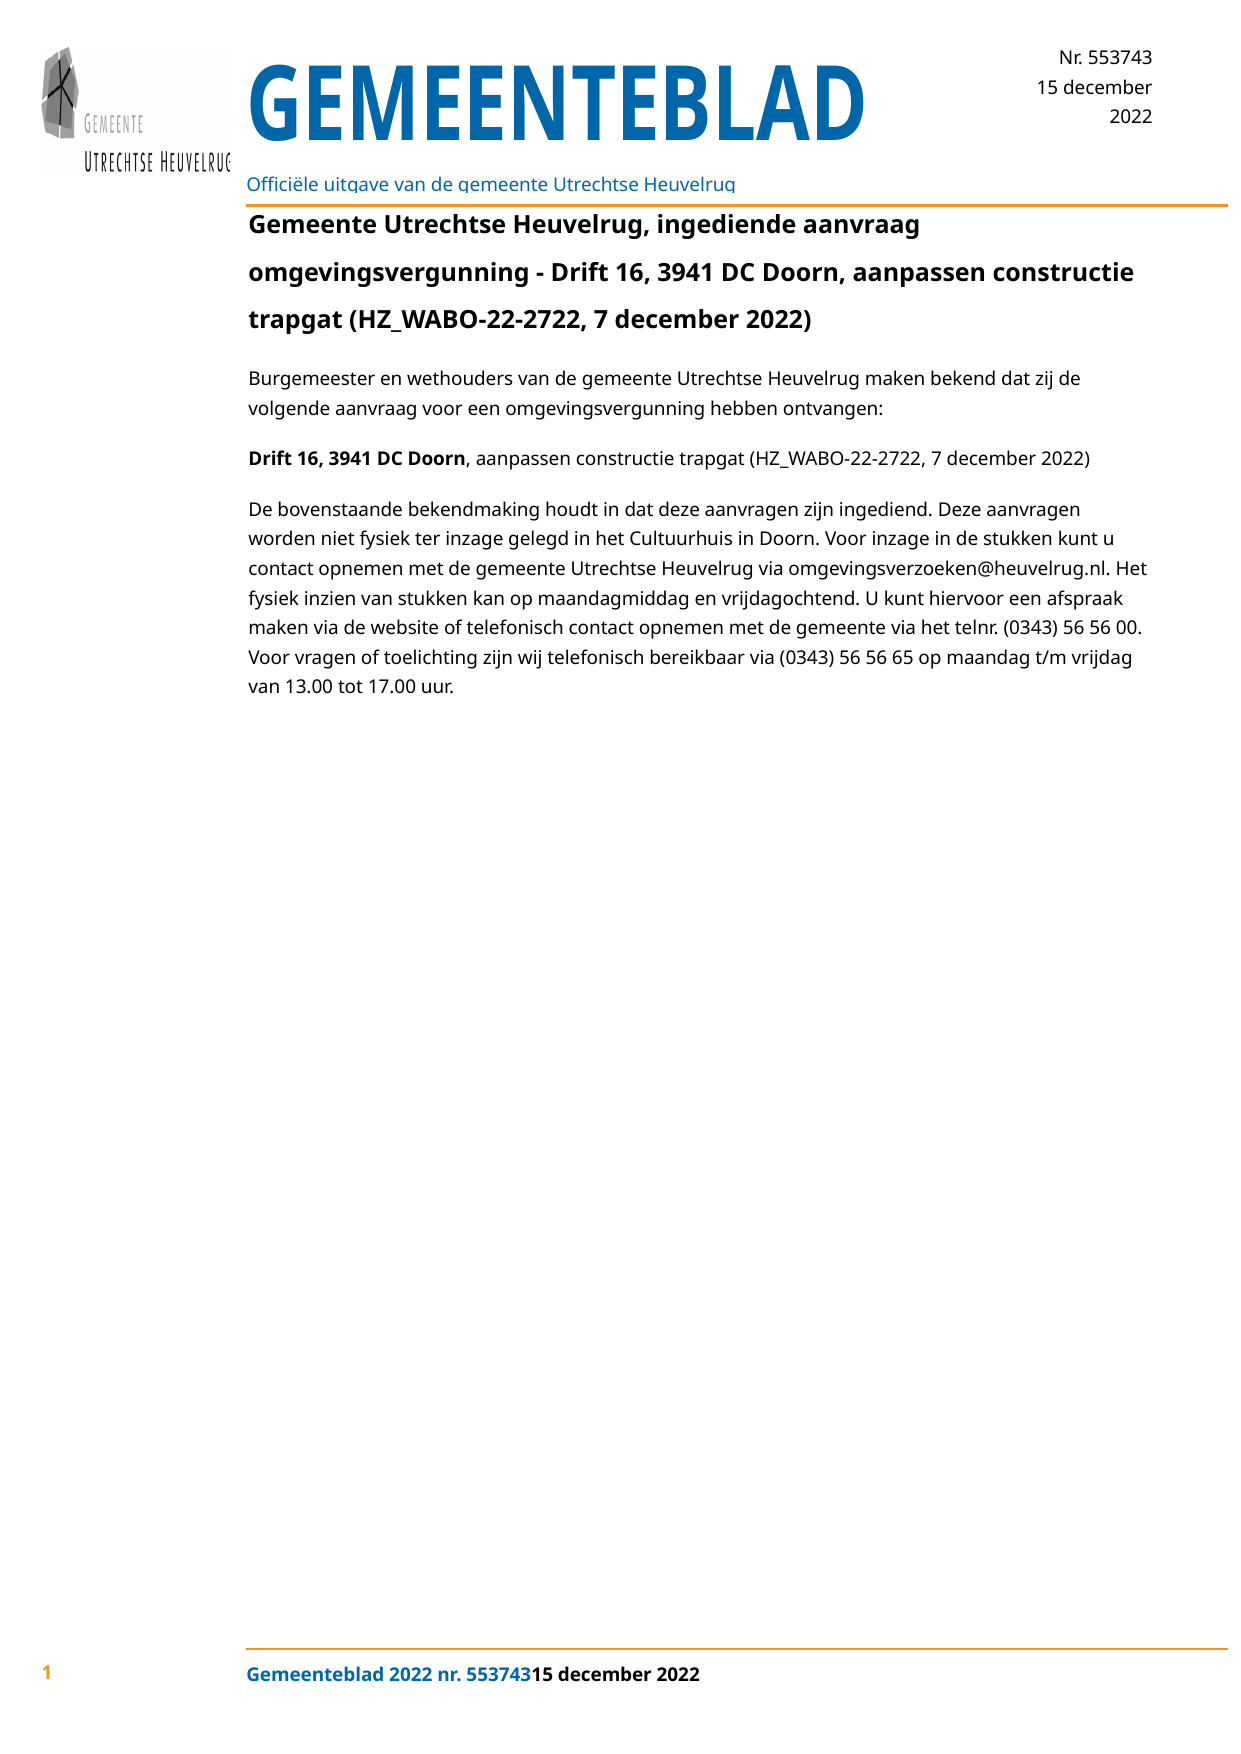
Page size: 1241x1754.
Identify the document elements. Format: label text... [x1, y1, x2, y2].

text Drift 16, 3941 DC Doorn, aanpassen constructie trapgat (HZ_WABO-22-2722, 7 december 2022) [248, 446, 1152, 471]
picture [41, 47, 231, 172]
text Gemeente Utrechtse Heuvelrug, ingediende aanvraag omgevingsvergunning - Drift 16, 3941 DC Doorn, aanpassen constructie trapgat (HZ_WABO-22-2722, 7 december 2022) [248, 207, 1152, 336]
text De bovenstaande bekendmaking houdt in dat deze aanvragen zijn ingediend. Deze aanvragen worden niet fysiek ter inzage gelegd in het Cultuurhuis in Doorn. Voor inzage in de stukken kunt u contact opnemen met de gemeente Utrechtse Heuvelrug via omgevingsverzoeken@heuvelrug.nl. Het fysiek inzien van stukken kan op maandagmiddag en vrijdagochtend. U kunt hiervoor een afspraak maken via de website of telefonisch contact opnemen met de gemeente via het telnr. (0343) 56 56 00. Voor vragen of toelichting zijn wij telefonisch bereikbaar via (0343) 56 56 65 op maandag t/m vrijdag van 13.00 tot 17.00 uur. [248, 496, 1152, 699]
text Burgemeester en wethouders van de gemeente Utrechtse Heuvelrug maken bekend dat zij de volgende aanvraag voor een omgevingsvergunning hebben ontvangen: [248, 366, 1152, 421]
